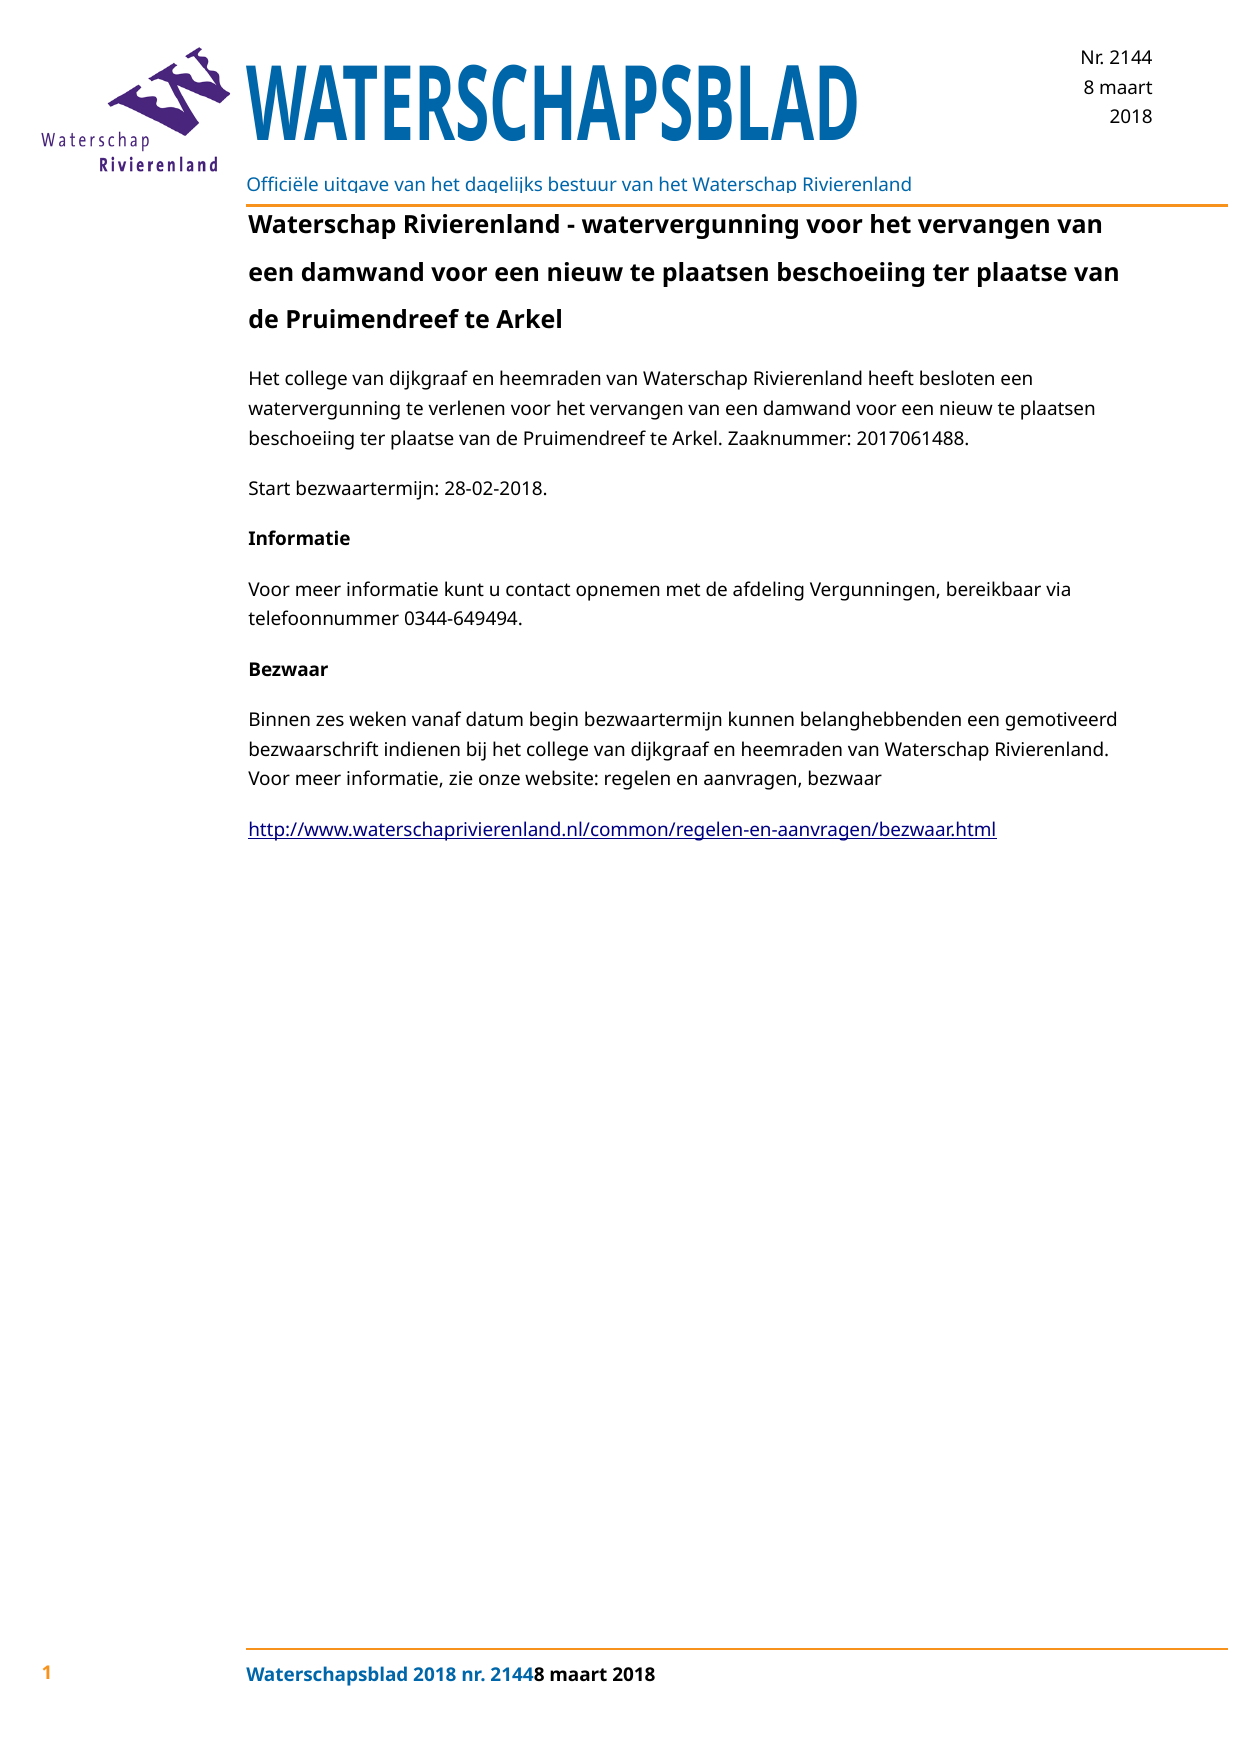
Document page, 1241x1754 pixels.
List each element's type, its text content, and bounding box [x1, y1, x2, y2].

text Binnen zes weken vanaf datum begin bezwaartermijn kunnen belanghebbenden een gemotiveerd bezwaarschrift indienen bij het college van dijkgraaf en heemraden van Waterschap Rivierenland. Voor meer informatie, zie onze website: regelen en aanvragen, bezwaar [248, 706, 1152, 791]
text Voor meer informatie kunt u contact opnemen met de afdeling Vergunningen, bereikbaar via telefoonnummer 0344-649494. [248, 576, 1152, 631]
text Waterschap Rivierenland - watervergunning voor het vervangen van een damwand voor een nieuw te plaatsen beschoeiing ter plaatse van de Pruimendreef te Arkel [248, 207, 1152, 336]
picture [41, 47, 231, 172]
text Bezwaar [248, 656, 1152, 682]
text Start bezwaartermijn: 28-02-2018. [248, 475, 1152, 501]
text Informatie [248, 526, 1152, 551]
text Het college van dijkgraaf en heemraden van Waterschap Rivierenland heeft besloten een watervergunning te verlenen voor het vervangen van een damwand voor een nieuw te plaatsen beschoeiing ter plaatse van de Pruimendreef te Arkel. Zaaknummer: 2017061488. [248, 366, 1152, 450]
text http://www.waterschaprivierenland.nl/common/regelen-en-aanvragen/bezwaar.html [248, 816, 1152, 842]
